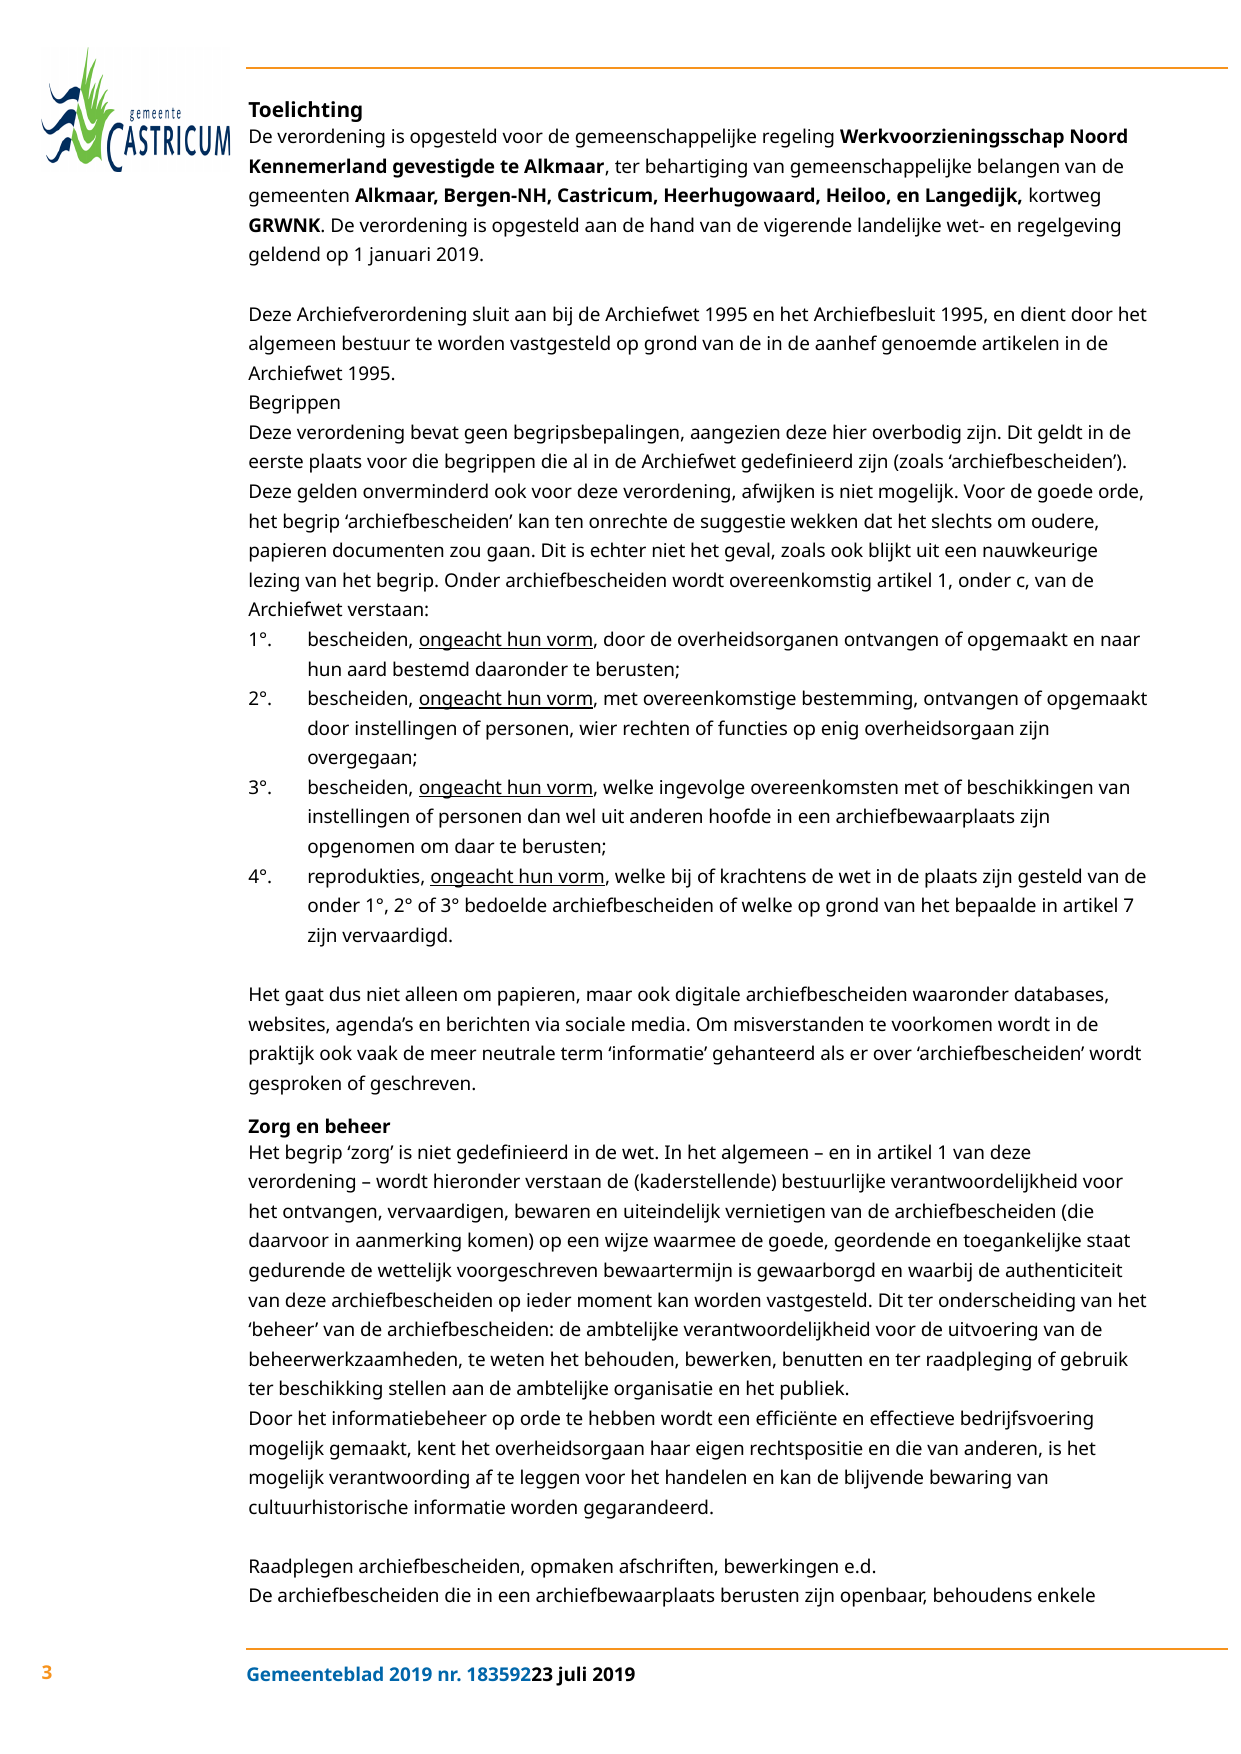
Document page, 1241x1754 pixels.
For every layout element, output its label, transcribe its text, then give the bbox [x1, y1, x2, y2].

picture [41, 47, 231, 172]
list reprodukties, ongeacht hun vorm, welke bij of krachtens de wet in de plaats zijn gesteld van de onder 1°, 2° of 3° bedoelde archiefbescheiden of welke op grond van het bepaalde in artikel 7 zijn vervaardigd. [248, 863, 1152, 948]
text Begrippen [248, 389, 1152, 415]
text Zorg en beheer [248, 1113, 1152, 1139]
text De archiefbescheiden die in een archiefbewaarplaats berusten zijn openbaar, behoudens enkele [248, 1583, 1152, 1608]
text Raadplegen archiefbescheiden, opmaken afschriften, bewerkingen e.d. [248, 1553, 1152, 1579]
text Deze verordening bevat geen begripsbepalingen, aangezien deze hier overbodig zijn. Dit geldt in de eerste plaats voor die begrippen die al in de Archiefwet gedefinieerd zijn (zoals ‘archiefbescheiden’). Deze gelden onverminderd ook voor deze verordening, afwijken is niet mogelijk. Voor de goede orde, het begrip ‘archiefbescheiden’ kan ten onrechte de suggestie wekken dat het slechts om oudere, papieren documenten zou gaan. Dit is echter niet het geval, zoals ook blijkt uit een nauwkeurige lezing van het begrip. Onder archiefbescheiden wordt overeenkomstig artikel 1, onder c, van de Archiefwet verstaan: [248, 419, 1152, 622]
text Door het informatiebeheer op orde te hebben wordt een efficiënte en effectieve bedrijfsvoering mogelijk gemaakt, kent het overheidsorgaan haar eigen rechtspositie en die van anderen, is het mogelijk verantwoording af te leggen voor het handelen en kan de blijvende bewaring van cultuurhistorische informatie worden gegarandeerd. [248, 1405, 1152, 1519]
text Het begrip ‘zorg’ is niet gedefinieerd in de wet. In het algemeen – en in artikel 1 van deze verordening – wordt hieronder verstaan de (kaderstellende) bestuurlijke verantwoordelijkheid voor het ontvangen, vervaardigen, bewaren en uiteindelijk vernietigen van de archiefbescheiden (die daarvoor in aanmerking komen) op een wijze waarmee de goede, geordende en toegankelijke staat gedurende de wettelijk voorgeschreven bewaartermijn is gewaarborgd en waarbij de authenticiteit van deze archiefbescheiden op ieder moment kan worden vastgesteld. Dit ter onderscheiding van het ‘beheer’ van de archiefbescheiden: de ambtelijke verantwoordelijkheid voor de uitvoering van de beheerwerkzaamheden, te weten het behouden, bewerken, benutten en ter raadpleging of gebruik ter beschikking stellen aan de ambtelijke organisatie en het publiek. [248, 1139, 1152, 1401]
text Deze Archiefverordening sluit aan bij de Archiefwet 1995 en het Archiefbesluit 1995, en dient door het algemeen bestuur te worden vastgesteld op grond van de in de aanhef genoemde artikelen in de Archiefwet 1995. [248, 301, 1152, 386]
text De verordening is opgesteld voor de gemeenschappelijke regeling Werkvoorzieningsschap Noord Kennemerland gevestigde te Alkmaar, ter behartiging van gemeenschappelijke belangen van de gemeenten Alkmaar, Bergen-NH, Castricum, Heerhugowaard, Heiloo, en Langedijk, kortweg GRWNK. De verordening is opgesteld aan de hand van de vigerende landelijke wet- en regelgeving geldend op 1 januari 2019. [248, 123, 1152, 267]
list bescheiden, ongeacht hun vorm, door de overheidsorganen ontvangen of opgemaakt en naar hun aard bestemd daaronder te berusten; [248, 626, 1152, 682]
text Toelichting [248, 95, 1152, 123]
list bescheiden, ongeacht hun vorm, met overeenkomstige bestemming, ontvangen of opgemaakt door instellingen of personen, wier rechten of functies op enig overheidsorgaan zijn overgegaan; [248, 685, 1152, 770]
list bescheiden, ongeacht hun vorm, welke ingevolge overeenkomsten met of beschikkingen van instellingen of personen dan wel uit anderen hoofde in een archiefbewaarplaats zijn opgenomen om daar te berusten; [248, 774, 1152, 859]
text Het gaat dus niet alleen om papieren, maar ook digitale archiefbescheiden waaronder databases, websites, agenda’s en berichten via sociale media. Om misverstanden te voorkomen wordt in de praktijk ook vaak de meer neutrale term ‘informatie’ gehanteerd als er over ‘archiefbescheiden’ wordt gesproken of geschreven. [248, 981, 1152, 1096]
